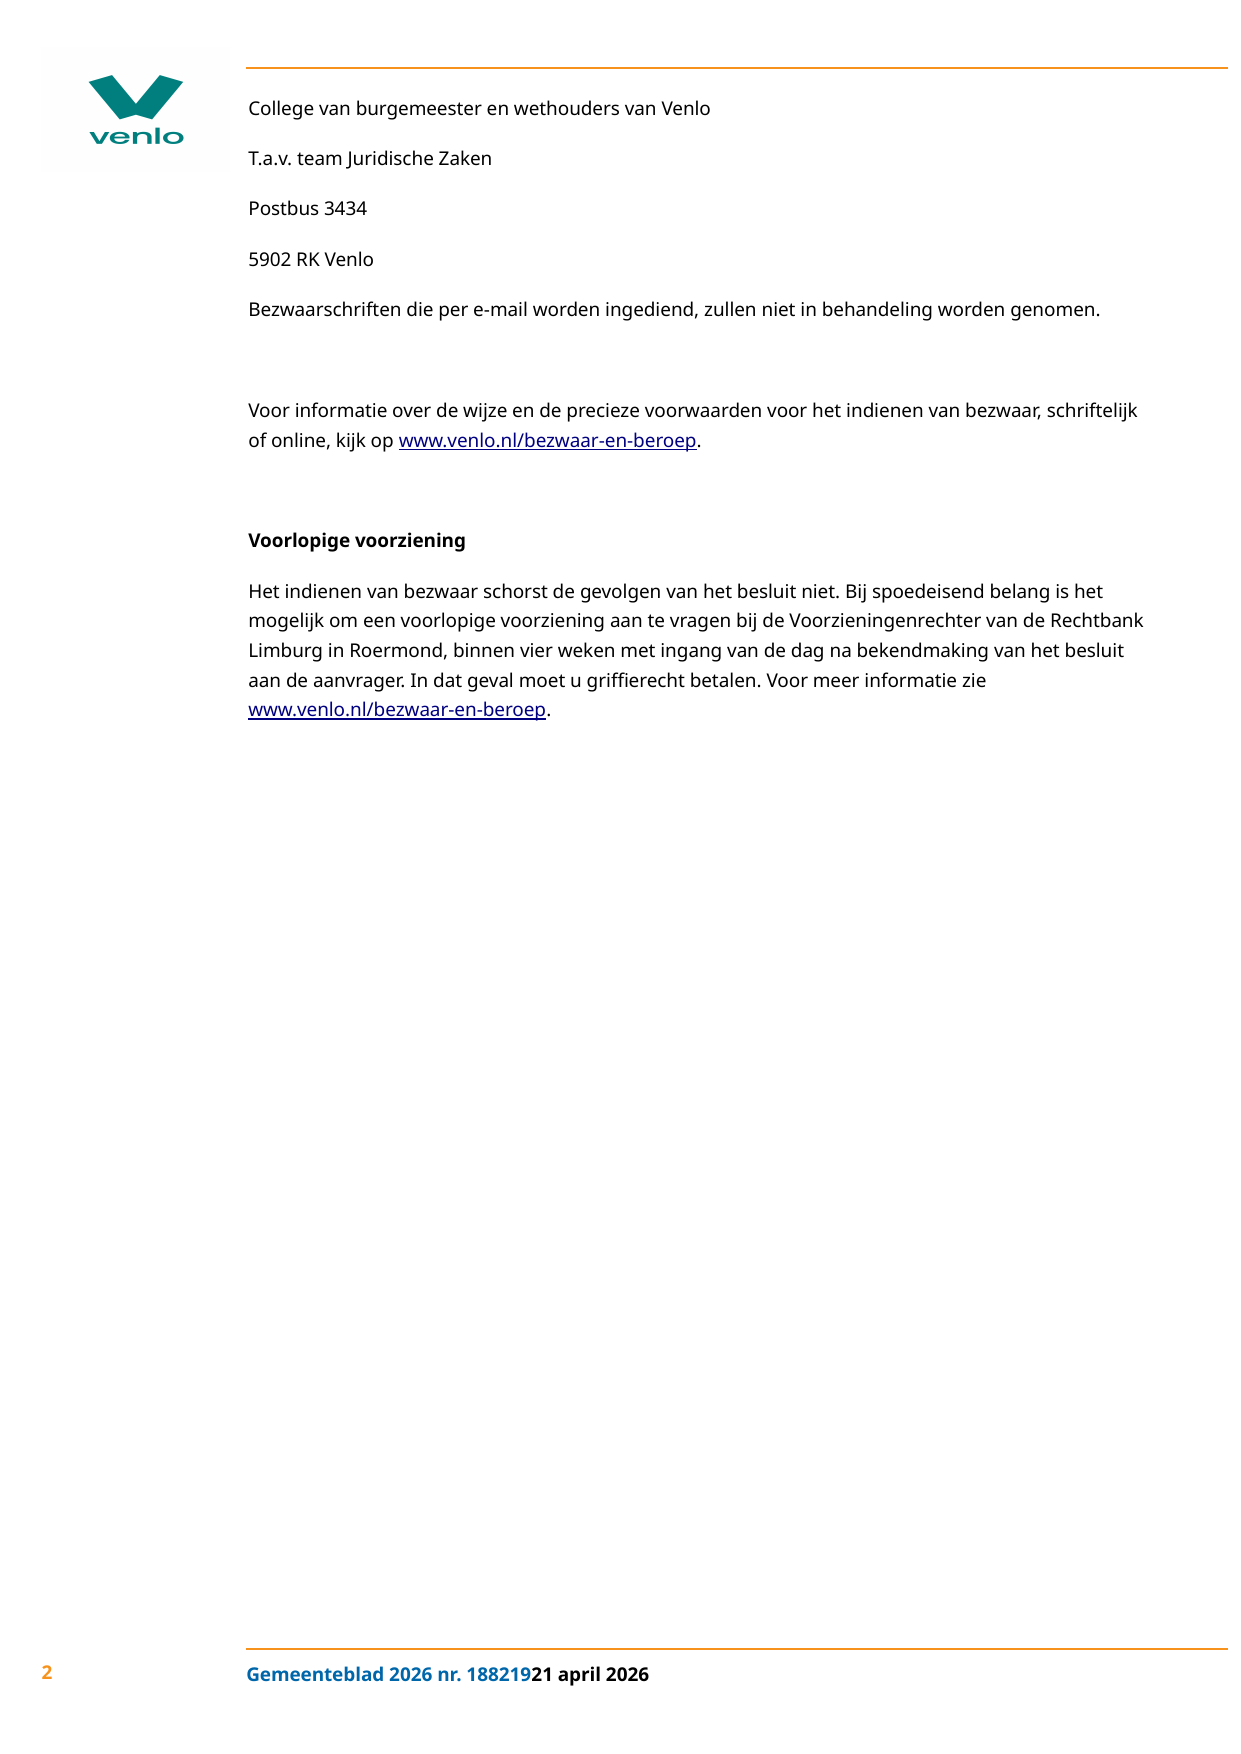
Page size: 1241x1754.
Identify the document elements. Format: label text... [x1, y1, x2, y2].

text Postbus 3434 [248, 196, 1152, 221]
text Het indienen van bezwaar schorst de gevolgen van het besluit niet. Bij spoedeisend belang is het mogelijk om een voorlopige voorziening aan te vragen bij de Voorzieningenrechter van de Rechtbank Limburg in Roermond, binnen vier weken met ingang van de dag na bekendmaking van het besluit aan de aanvrager. In dat geval moet u griffierecht betalen. Voor meer informatie zie www.venlo.nl/bezwaar-en-beroep. [248, 578, 1152, 722]
text Voorlopige voorziening [248, 528, 1152, 553]
text Bezwaarschriften die per e-mail worden ingediend, zullen niet in behandeling worden genomen. [248, 296, 1152, 322]
text College van burgemeester en wethouders van Venlo [248, 95, 1152, 121]
picture [41, 47, 231, 172]
text 5902 RK Venlo [248, 246, 1152, 272]
text T.a.v. team Juridische Zaken [248, 145, 1152, 171]
text Voor informatie over de wijze en de precieze voorwaarden voor het indienen van bezwaar, schriftelijk of online, kijk op www.venlo.nl/bezwaar-en-beroep. [248, 397, 1152, 453]
